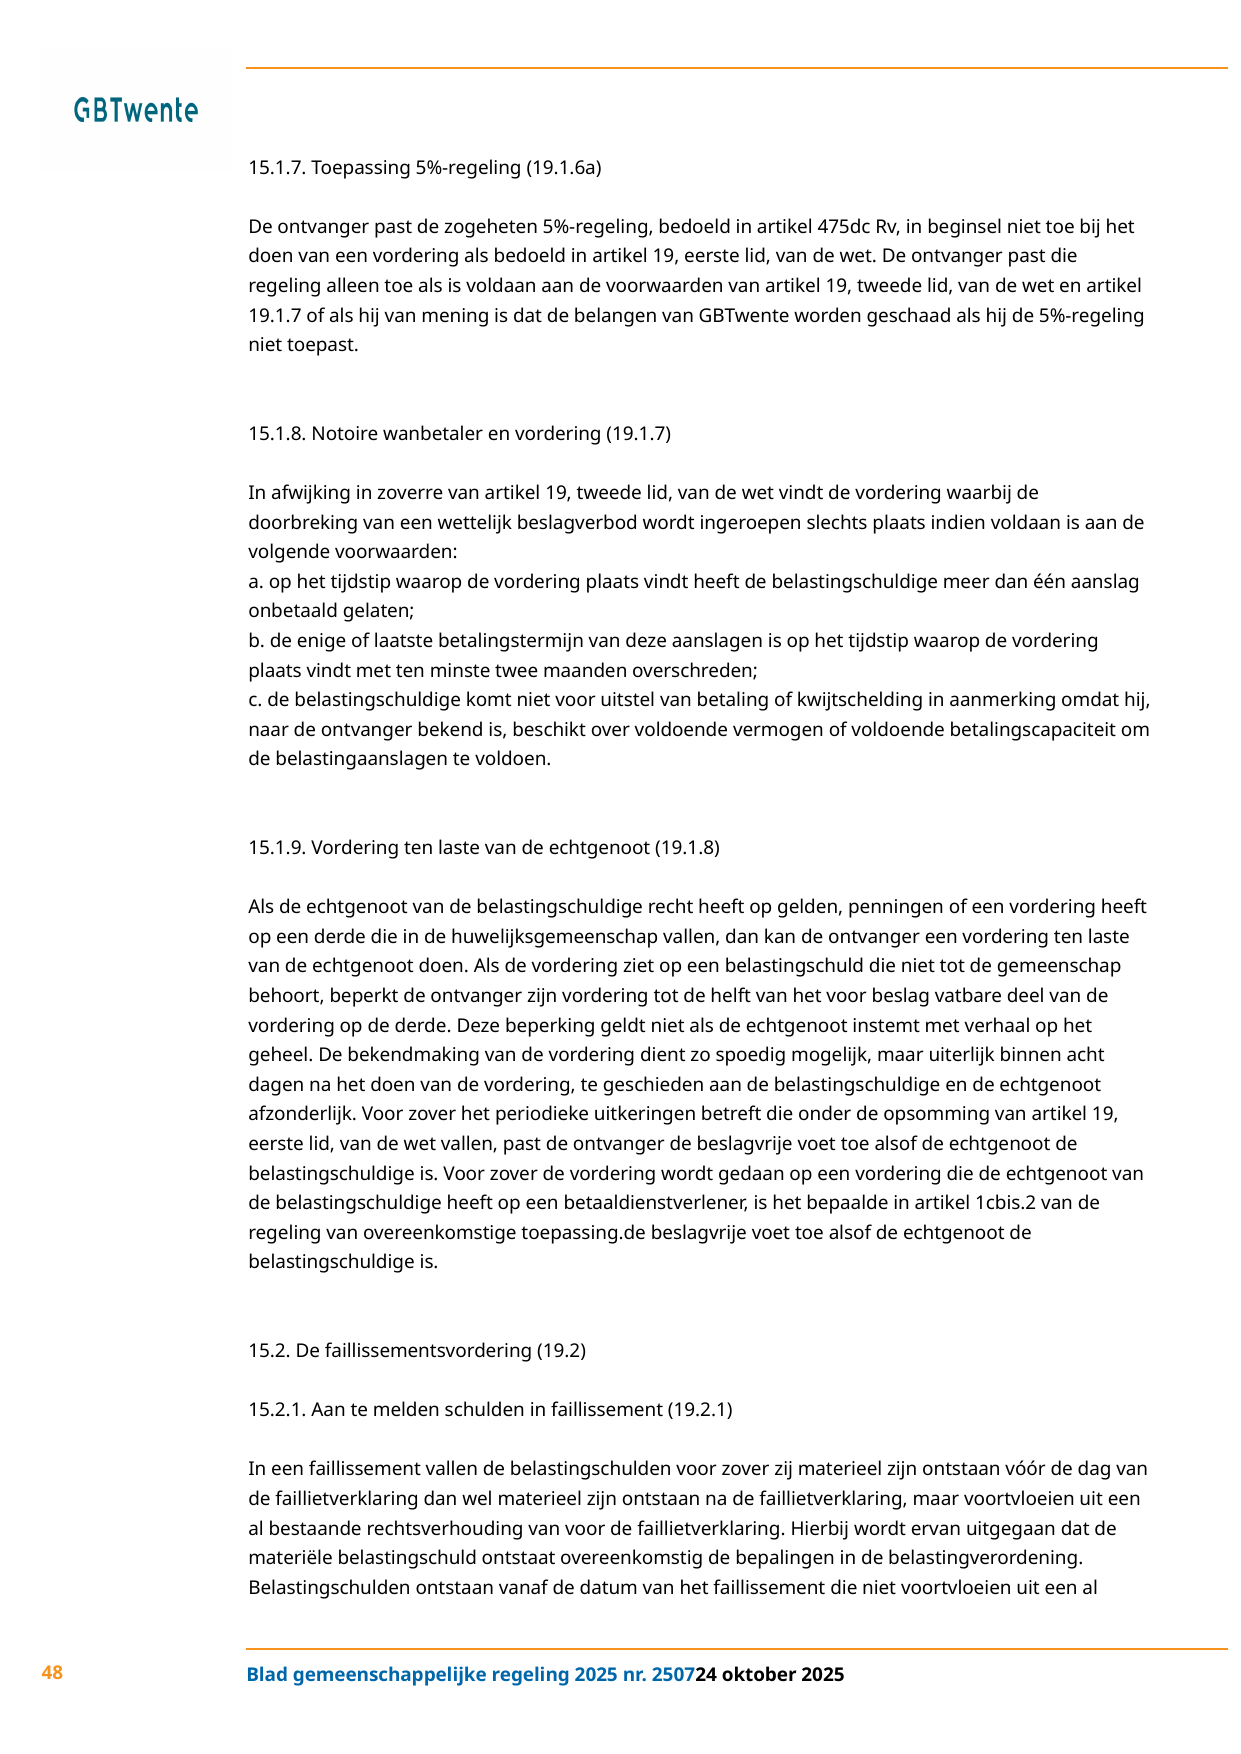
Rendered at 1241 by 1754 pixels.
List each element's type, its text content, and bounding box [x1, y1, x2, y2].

text Als de echtgenoot van de belastingschuldige recht heeft op gelden, penningen of een vordering heeft op een derde die in de huwelijksgemeenschap vallen, dan kan de ontvanger een vordering ten laste van de echtgenoot doen. Als de vordering ziet op een belastingschuld die niet tot de gemeenschap behoort, beperkt de ontvanger zijn vordering tot de helft van het voor beslag vatbare deel van de vordering op de derde. Deze beperking geldt niet als de echtgenoot instemt met verhaal op het geheel. De bekendmaking van de vordering dient zo spoedig mogelijk, maar uiterlijk binnen acht dagen na het doen van de vordering, te geschieden aan de belastingschuldige en de echtgenoot afzonderlijk. Voor zover het periodieke uitkeringen betreft die onder de opsomming van artikel 19, eerste lid, van de wet vallen, past de ontvanger de beslagvrije voet toe alsof de echtgenoot de belastingschuldige is. Voor zover de vordering wordt gedaan op een vordering die de echtgenoot van de belastingschuldige heeft op een betaaldienstverlener, is het bepaalde in artikel 1cbis.2 van de regeling van overeenkomstige toepassing.de beslagvrije voet toe alsof de echtgenoot de belastingschuldige is. [248, 893, 1152, 1274]
text c. de belastingschuldige komt niet voor uitstel van betaling of kwijtschelding in aanmerking omdat hij, naar de ontvanger bekend is, beschikt over voldoende vermogen of voldoende betalingscapaciteit om de belastingaanslagen te voldoen. [248, 686, 1152, 771]
text De ontvanger past de zogeheten 5%-regeling, bedoeld in artikel 475dc Rv, in beginsel niet toe bij het doen van een vordering als bedoeld in artikel 19, eerste lid, van de wet. De ontvanger past die regeling alleen toe als is voldaan aan de voorwaarden van artikel 19, tweede lid, van de wet en artikel 19.1.7 of als hij van mening is dat de belangen van GBTwente worden geschaad als hij de 5%-regeling niet toepast. [248, 213, 1152, 357]
text 15.1.7. Toepassing 5%-regeling (19.1.6a) [248, 154, 1152, 180]
text In een faillissement vallen de belastingschulden voor zover zij materieel zijn ontstaan vóór de dag van de faillietverklaring dan wel materieel zijn ontstaan na de faillietverklaring, maar voortvloeien uit een al bestaande rechtsverhouding van voor de faillietverklaring. Hierbij wordt ervan uitgegaan dat de materiële belastingschuld ontstaat overeenkomstig de bepalingen in de belastingverordening. Belastingschulden ontstaan vanaf de datum van het faillissement die niet voortvloeien uit een al [248, 1456, 1152, 1600]
picture [41, 47, 231, 172]
text 15.1.9. Vordering ten laste van de echtgenoot (19.1.8) [248, 834, 1152, 860]
text b. de enige of laatste betalingstermijn van deze aanslagen is op het tijdstip waarop de vordering plaats vindt met ten minste twee maanden overschreden; [248, 627, 1152, 683]
text In afwijking in zoverre van artikel 19, tweede lid, van de wet vindt de vordering waarbij de doorbreking van een wettelijk beslagverbod wordt ingeroepen slechts plaats indien voldaan is aan de volgende voorwaarden: [248, 479, 1152, 564]
text a. op het tijdstip waarop de vordering plaats vindt heeft de belastingschuldige meer dan één aanslag onbetaald gelaten; [248, 568, 1152, 623]
text 15.2.1. Aan te melden schulden in faillissement (19.2.1) [248, 1396, 1152, 1422]
text 15.1.8. Notoire wanbetaler en vordering (19.1.7) [248, 420, 1152, 446]
text 15.2. De faillissementsvordering (19.2) [248, 1337, 1152, 1363]
